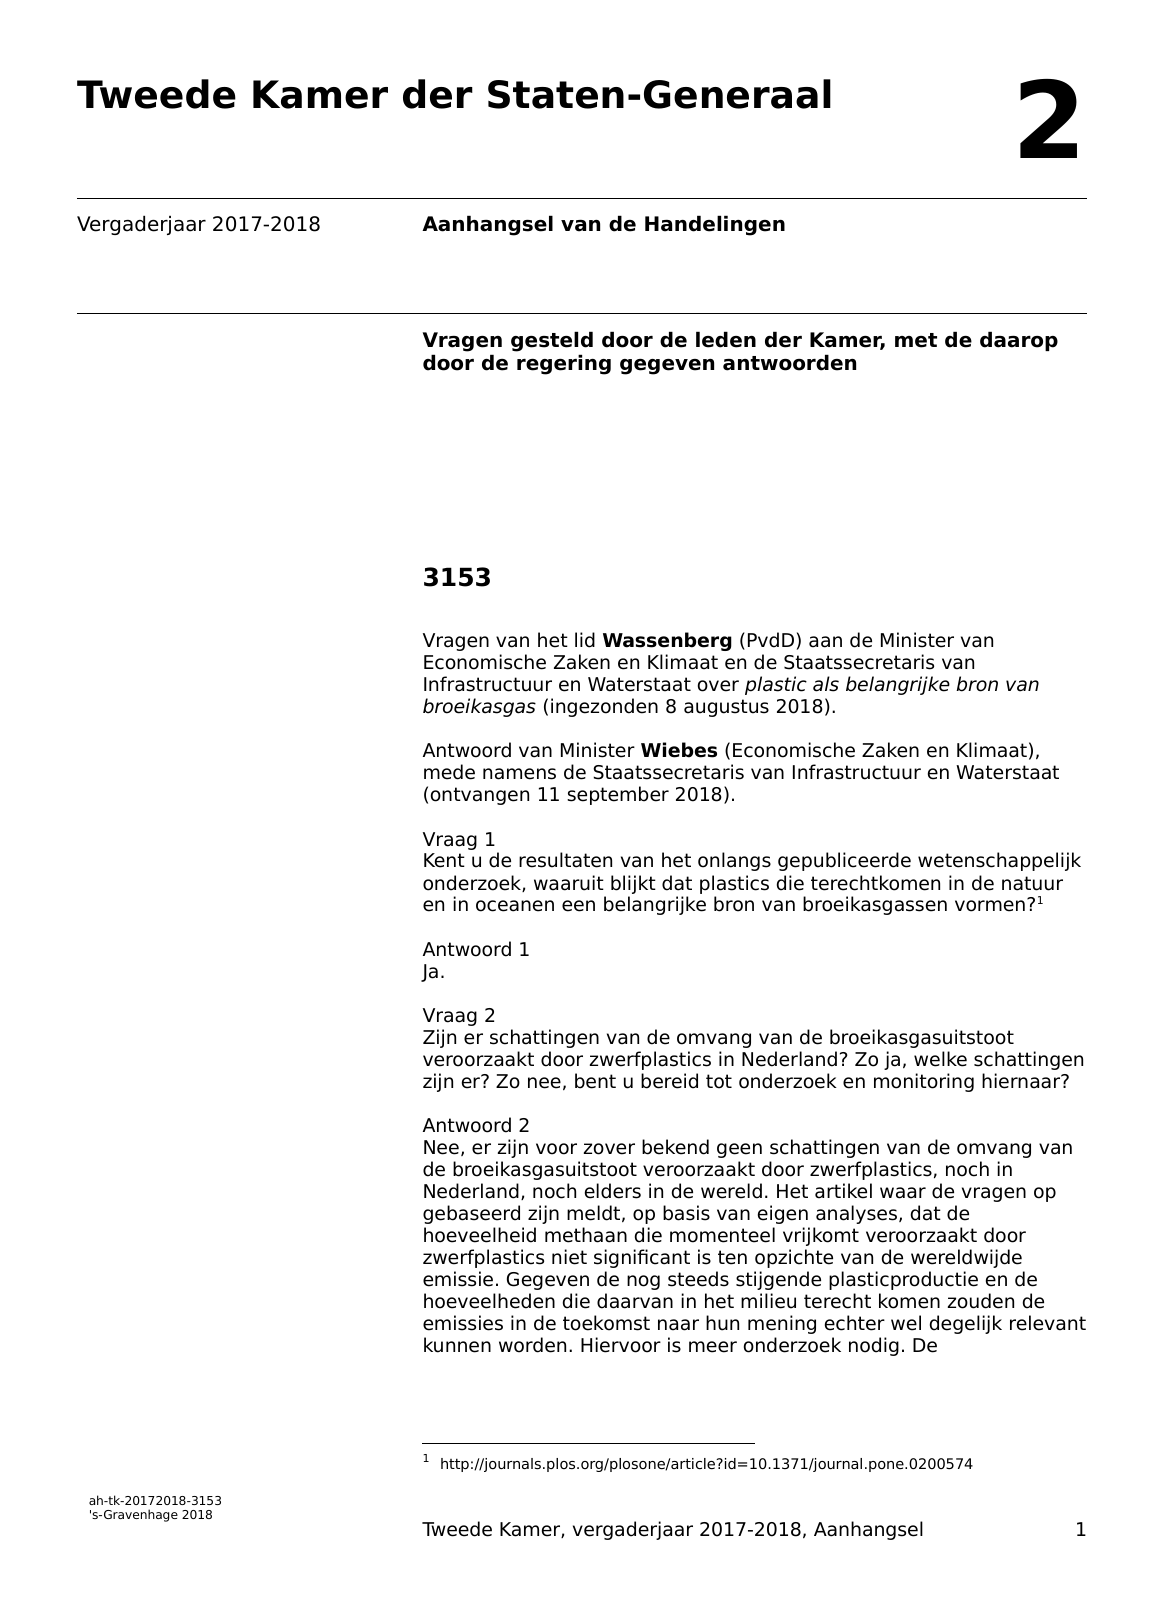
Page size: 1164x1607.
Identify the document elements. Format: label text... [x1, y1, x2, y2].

text Vraag 1 [422, 828, 1087, 850]
text Nee, er zijn voor zover bekend geen schattingen van de omvang van de broeikasgasuitstoot veroorzaakt door zwerfplastics, noch in Nederland, noch elders in de wereld. Het artikel waar de vragen op gebaseerd zijn meldt, op basis van eigen analyses, dat de hoeveelheid methaan die momenteel vrijkomt veroorzaakt door zwerfplastics niet significant is ten opzichte van de wereldwijde emissie. Gegeven de nog steeds stijgende plasticproductie en de hoeveelheden die daarvan in het milieu terecht komen zouden de emissies in de toekomst naar hun mening echter wel degelijk relevant kunnen worden. Hiervoor is meer onderzoek nodig. De [422, 1137, 1087, 1357]
text Zijn er schattingen van de omvang van de broeikasgasuitstoot veroorzaakt door zwerfplastics in Nederland? Zo ja, welke schattingen zijn er? Zo nee, bent u bereid tot onderzoek en monitoring hiernaar? [422, 1027, 1087, 1093]
table_cell Aanhangsel van de Handelingen [422, 199, 1087, 313]
text Antwoord van Minister Wiebes (Economische Zaken en Klimaat), mede namens de Staatssecretaris van Infrastructuur en Waterstaat (ontvangen 11 september 2018). [422, 740, 1087, 806]
text Vragen van het lid Wassenberg (PvdD) aan de Minister van Economische Zaken en Klimaat en de Staatssecretaris van Infrastructuur en Waterstaat over plastic als belangrijke bron van broeikasgas (ingezonden 8 augustus 2018). [422, 630, 1087, 718]
text ah-tk-20172018-3153 [88, 1494, 323, 1508]
text 3153 [422, 563, 1087, 592]
text 's-Gravenhage 2018 [88, 1508, 323, 1522]
text Vraag 2 [422, 1005, 1087, 1027]
text Antwoord 2 [422, 1115, 1087, 1137]
text Antwoord 1 [422, 938, 1087, 961]
table_cell Vragen gesteld door de leden der Kamer, met de daarop door de regering gegeven antwoorden [422, 314, 1087, 375]
text http://journals.plos.org/plosone/article?id=10.1371/journal.pone.0200574 [422, 1452, 1087, 1474]
text Ja. [422, 961, 1087, 982]
table_header Tweede Kamer der Staten-Generaal [77, 59, 886, 198]
table_cell Vergaderjaar 2017-2018 [77, 199, 422, 313]
table_header 2 [886, 59, 1087, 198]
table_cell [77, 314, 422, 375]
text Kent u de resultaten van het onlangs gepubliceerde wetenschappelijk onderzoek, waaruit blijkt dat plastics die terechtkomen in de natuur en in oceanen een belangrijke bron van broeikasgassen vormen? [422, 850, 1087, 916]
